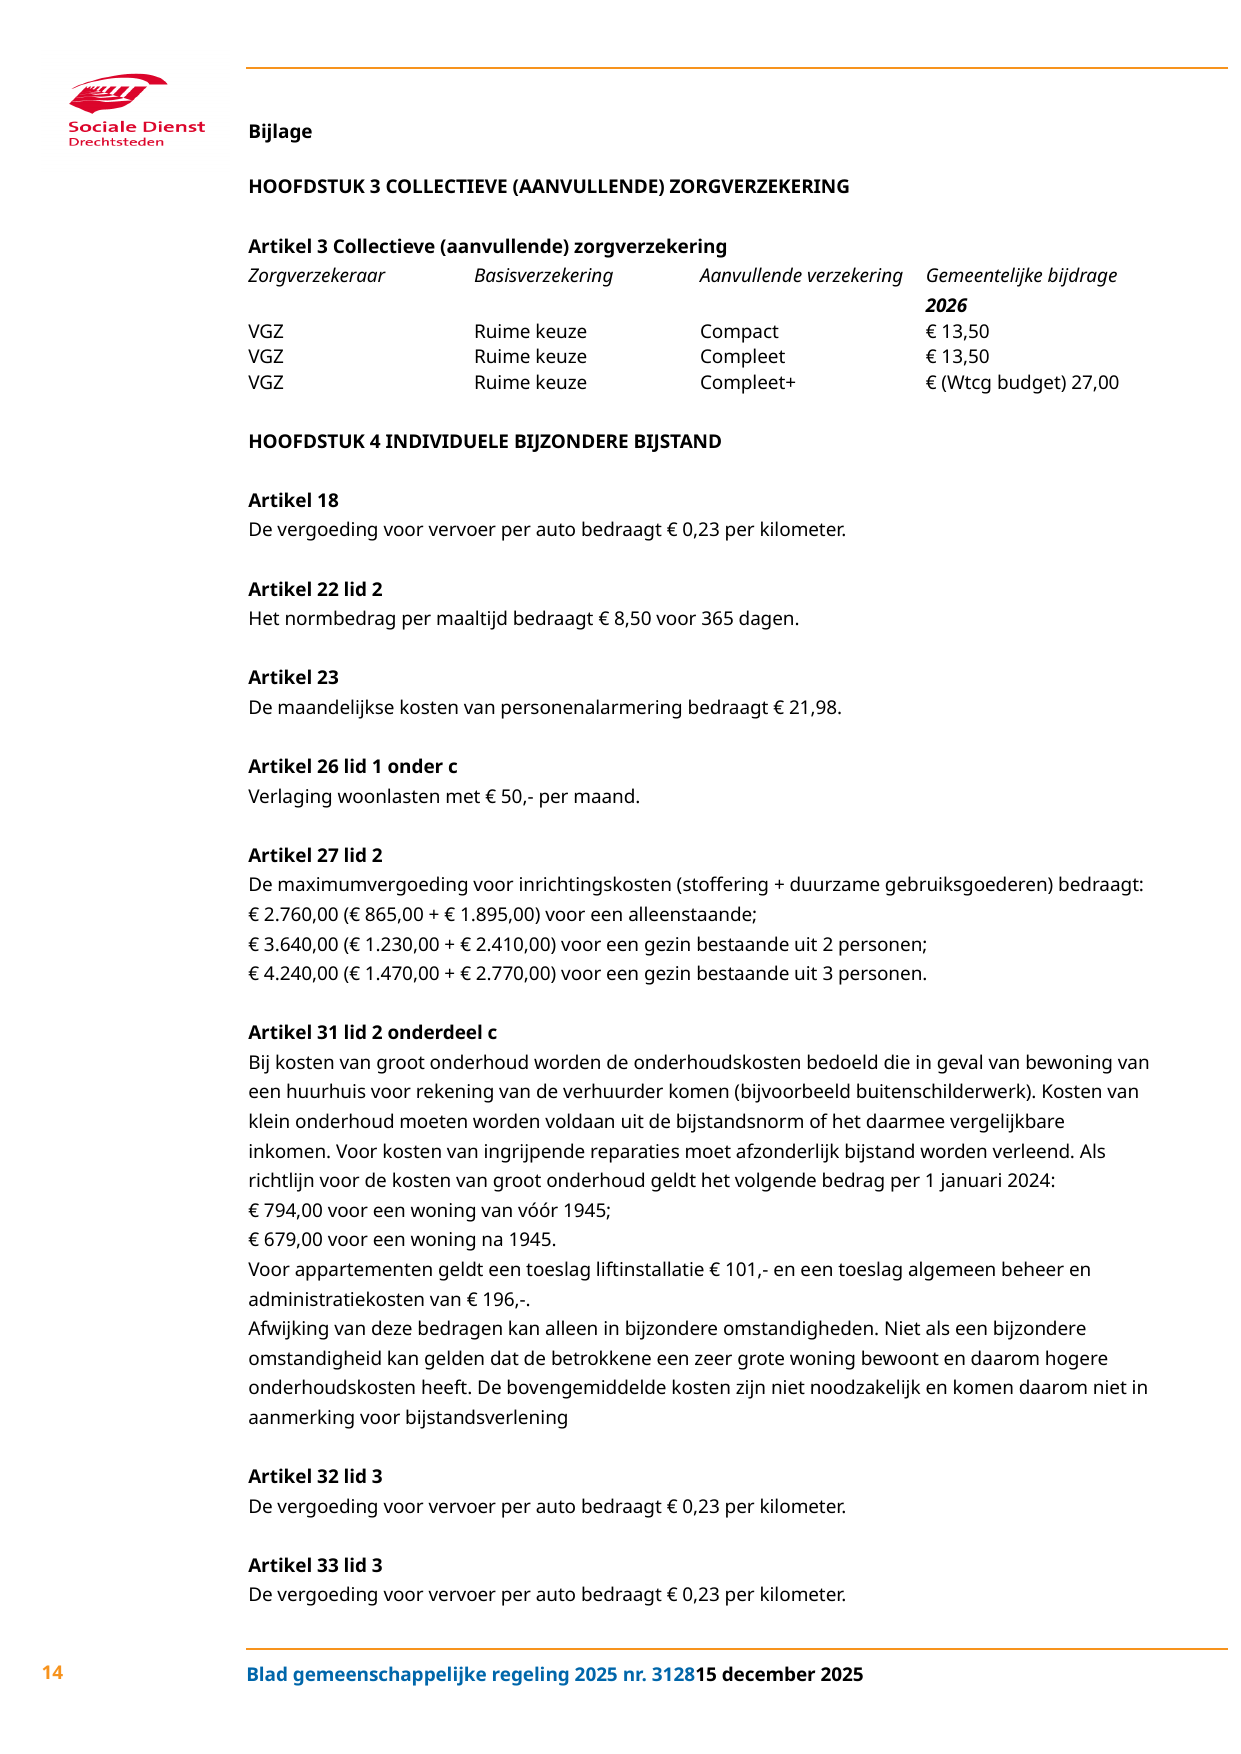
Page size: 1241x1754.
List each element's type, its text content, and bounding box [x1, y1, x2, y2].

table_cell VGZ [248, 344, 474, 369]
table_cell € 13,50 [926, 318, 1152, 344]
table_cell Compleet [700, 344, 926, 369]
text Artikel 18 [248, 487, 1152, 513]
text Artikel 33 lid 3 [248, 1552, 1152, 1578]
text Afwijking van deze bedragen kan alleen in bijzondere omstandigheden. Niet als een bijzondere omstandigheid kan gelden dat de betrokkene een zeer grote woning bewoont en daarom hogere onderhoudskosten heeft. De bovengemiddelde kosten zijn niet noodzakelijk en komen daarom niet in aanmerking voor bijstandsverlening [248, 1315, 1152, 1430]
text Bijlage [248, 116, 1152, 144]
table_header Aanvullende verzekering [700, 263, 926, 318]
text HOOFDSTUK 3 COLLECTIEVE (AANVULLENDE) ZORGVERZEKERING [248, 174, 1152, 199]
text Artikel 3 Collectieve (aanvullende) zorgverzekering [248, 233, 1152, 259]
text De maandelijkse kosten van personenalarmering bedraagt € 21,98. [248, 694, 1152, 720]
text De vergoeding voor vervoer per auto bedraagt € 0,23 per kilometer. [248, 1493, 1152, 1519]
text Artikel 32 lid 3 [248, 1463, 1152, 1489]
text € 679,00 voor een woning na 1945. [248, 1227, 1152, 1252]
table_header Zorgverzekeraar [248, 263, 474, 318]
table_cell Ruime keuze [474, 318, 700, 344]
text HOOFDSTUK 4 INDIVIDUELE BIJZONDERE BIJSTAND [248, 428, 1152, 454]
picture [41, 47, 231, 172]
text € 2.760,00 (€ 865,00 + € 1.895,00) voor een alleenstaande; [248, 901, 1152, 927]
text De vergoeding voor vervoer per auto bedraagt € 0,23 per kilometer. [248, 517, 1152, 542]
text Verlaging woonlasten met € 50,- per maand. [248, 783, 1152, 809]
table_cell Compact [700, 318, 926, 344]
text € 794,00 voor een woning van vóór 1945; [248, 1197, 1152, 1223]
table_cell € (Wtcg budget) 27,00 [926, 369, 1152, 395]
text Voor appartementen geldt een toeslag liftinstallatie € 101,- en een toeslag algemeen beheer en administratiekosten van € 196,-. [248, 1256, 1152, 1312]
text Artikel 31 lid 2 onderdeel c [248, 1019, 1152, 1045]
text De vergoeding voor vervoer per auto bedraagt € 0,23 per kilometer. [248, 1582, 1152, 1607]
table_cell € 13,50 [926, 344, 1152, 369]
text De maximumvergoeding voor inrichtingskosten (stoffering + duurzame gebruiksgoederen) bedraagt: [248, 872, 1152, 897]
table_cell Ruime keuze [474, 369, 700, 395]
table_cell VGZ [248, 369, 474, 395]
table_header Basisverzekering [474, 263, 700, 318]
table_header Gemeentelijke bijdrage 2026 [926, 263, 1152, 318]
text Artikel 26 lid 1 onder c [248, 753, 1152, 779]
table_cell Ruime keuze [474, 344, 700, 369]
table_cell Compleet+ [700, 369, 926, 395]
text Het normbedrag per maaltijd bedraagt € 8,50 voor 365 dagen. [248, 605, 1152, 631]
text € 3.640,00 (€ 1.230,00 + € 2.410,00) voor een gezin bestaande uit 2 personen; [248, 931, 1152, 957]
text Artikel 27 lid 2 [248, 842, 1152, 868]
text Artikel 22 lid 2 [248, 576, 1152, 602]
text Bij kosten van groot onderhoud worden de onderhoudskosten bedoeld die in geval van bewoning van een huurhuis voor rekening van de verhuurder komen (bijvoorbeeld buitenschilderwerk). Kosten van klein onderhoud moeten worden voldaan uit de bijstandsnorm of het daarmee vergelijkbare inkomen. Voor kosten van ingrijpende reparaties moet afzonderlijk bijstand worden verleend. Als richtlijn voor de kosten van groot onderhoud geldt het volgende bedrag per 1 januari 2024: [248, 1049, 1152, 1193]
text Artikel 23 [248, 664, 1152, 690]
text € 4.240,00 (€ 1.470,00 + € 2.770,00) voor een gezin bestaande uit 3 personen. [248, 960, 1152, 986]
table_cell VGZ [248, 318, 474, 344]
